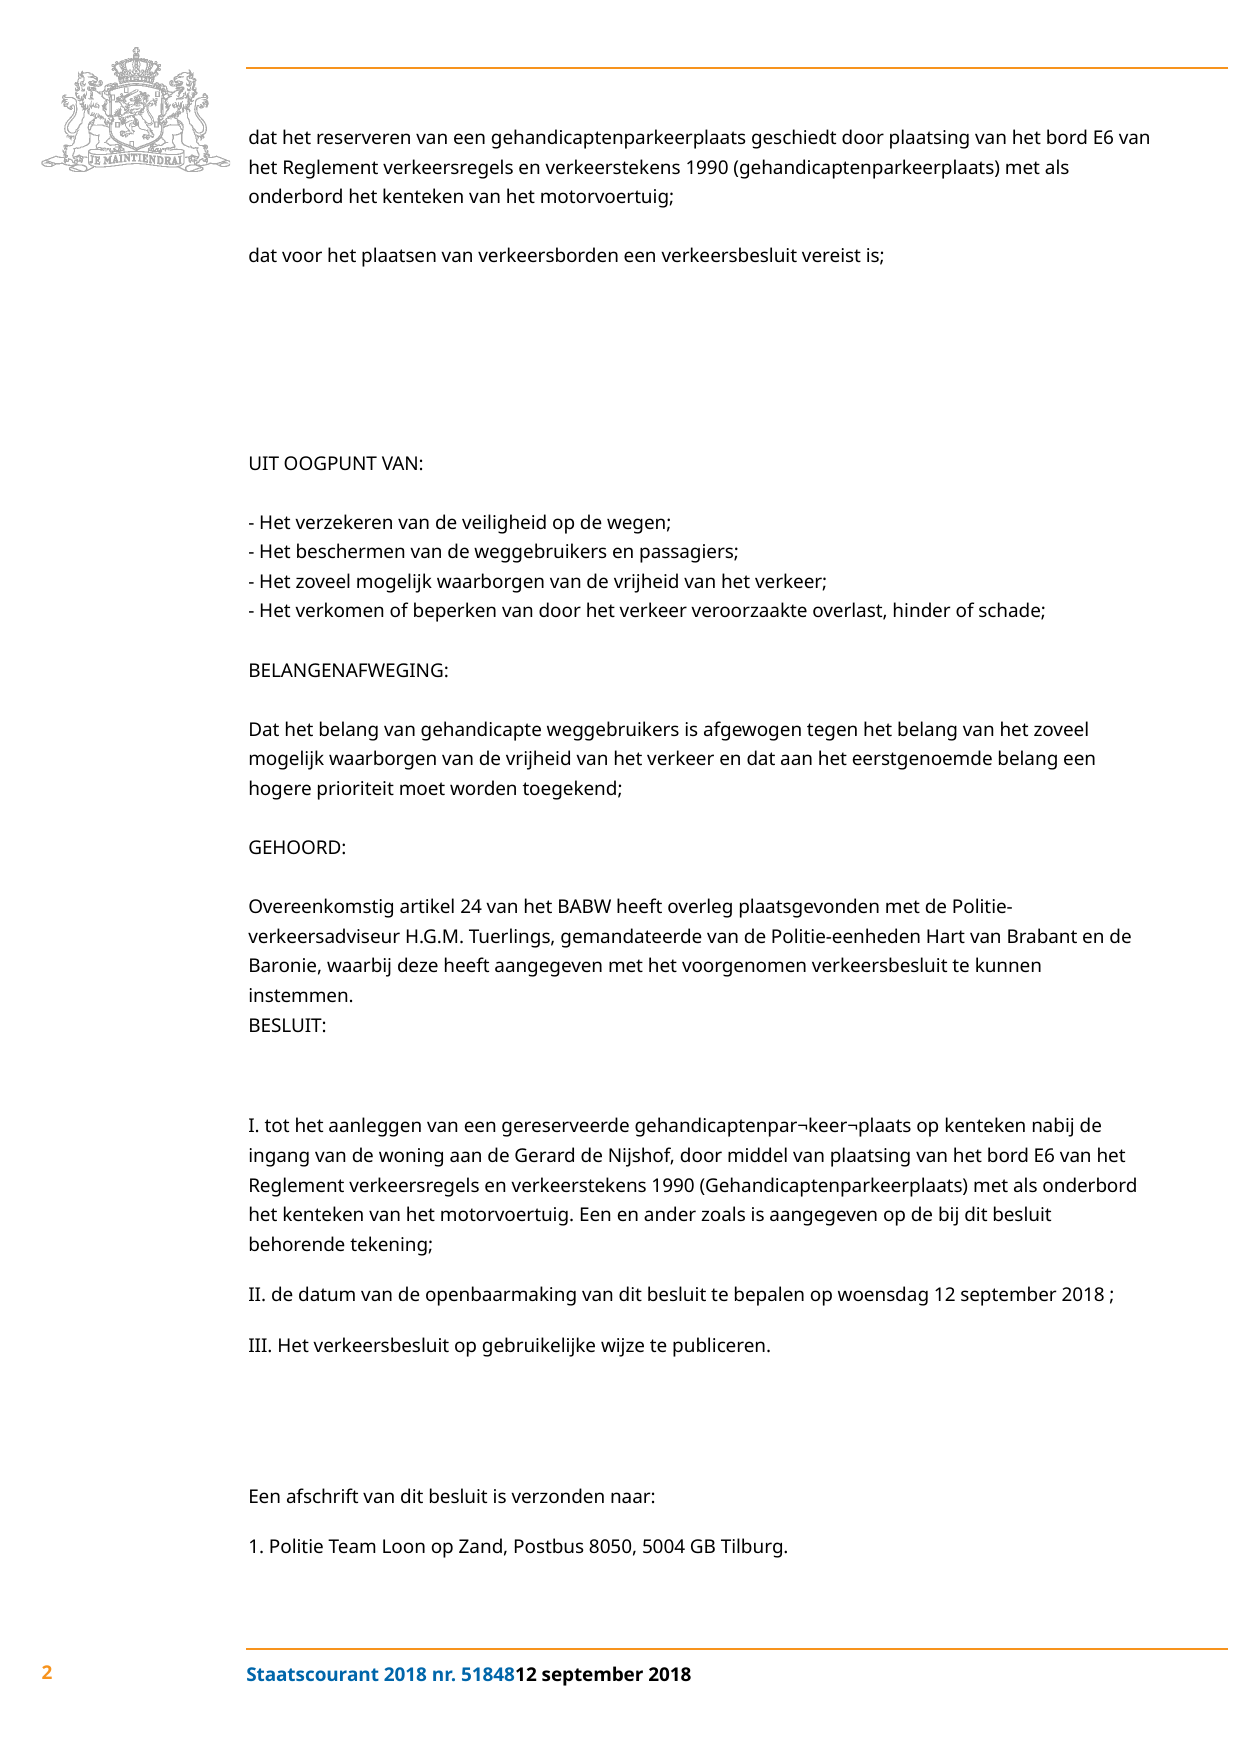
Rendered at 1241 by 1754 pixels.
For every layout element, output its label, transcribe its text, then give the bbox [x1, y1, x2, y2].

text I. tot het aanleggen van een gereserveerde gehandicaptenpar¬keer¬plaats op kenteken nabij de ingang van de woning aan de Gerard de Nijshof, door middel van plaatsing van het bord E6 van het Reglement verkeersregels en verkeerstekens 1990 (Gehandicaptenparkeerplaats) met als onderbord het kenteken van het motorvoertuig. Een en ander zoals is aangegeven op de bij dit besluit behorende tekening; [248, 1113, 1152, 1257]
text - Het verzekeren van de veiligheid op de wegen; [248, 509, 1152, 535]
text - Het beschermen van de weggebruikers en passagiers; [248, 538, 1152, 564]
text III. Het verkeersbesluit op gebruikelijke wijze te publiceren. [248, 1332, 1152, 1358]
text Dat het belang van gehandicapte weggebruikers is afgewogen tegen het belang van het zoveel mogelijk waarborgen van de vrijheid van het verkeer en dat aan het eerstgenoemde belang een hogere prioriteit moet worden toegekend; [248, 716, 1152, 801]
text GEHOORD: [248, 834, 1152, 860]
text Een afschrift van dit besluit is verzonden naar: [248, 1483, 1152, 1509]
text II. de datum van de openbaarmaking van dit besluit te bepalen op woensdag 12 september 2018 ; [248, 1281, 1152, 1307]
text BELANGENAFWEGING: [248, 657, 1152, 683]
text dat voor het plaatsen van verkeersborden een verkeersbesluit vereist is; [248, 243, 1152, 268]
text UIT OOGPUNT VAN: [248, 450, 1152, 476]
text 1. Politie Team Loon op Zand, Postbus 8050, 5004 GB Tilburg. [248, 1533, 1152, 1559]
text Overeenkomstig artikel 24 van het BABW heeft overleg plaatsgevonden met de Politie-verkeersadviseur H.G.M. Tuerlings, gemandateerde van de Politie-eenheden Hart van Brabant en de Baronie, waarbij deze heeft aangegeven met het voorgenomen verkeersbesluit te kunnen instemmen. [248, 893, 1152, 1008]
text dat het reserveren van een gehandicaptenparkeerplaats geschiedt door plaatsing van het bord E6 van het Reglement verkeersregels en verkeerstekens 1990 (gehandicaptenparkeerplaats) met als onderbord het kenteken van het motorvoertuig; [248, 124, 1152, 209]
text BESLUIT: [248, 1012, 1152, 1038]
picture [41, 47, 231, 172]
text - Het verkomen of beperken van door het verkeer veroorzaakte overlast, hinder of schade; [248, 598, 1152, 623]
text - Het zoveel mogelijk waarborgen van de vrijheid van het verkeer; [248, 568, 1152, 594]
